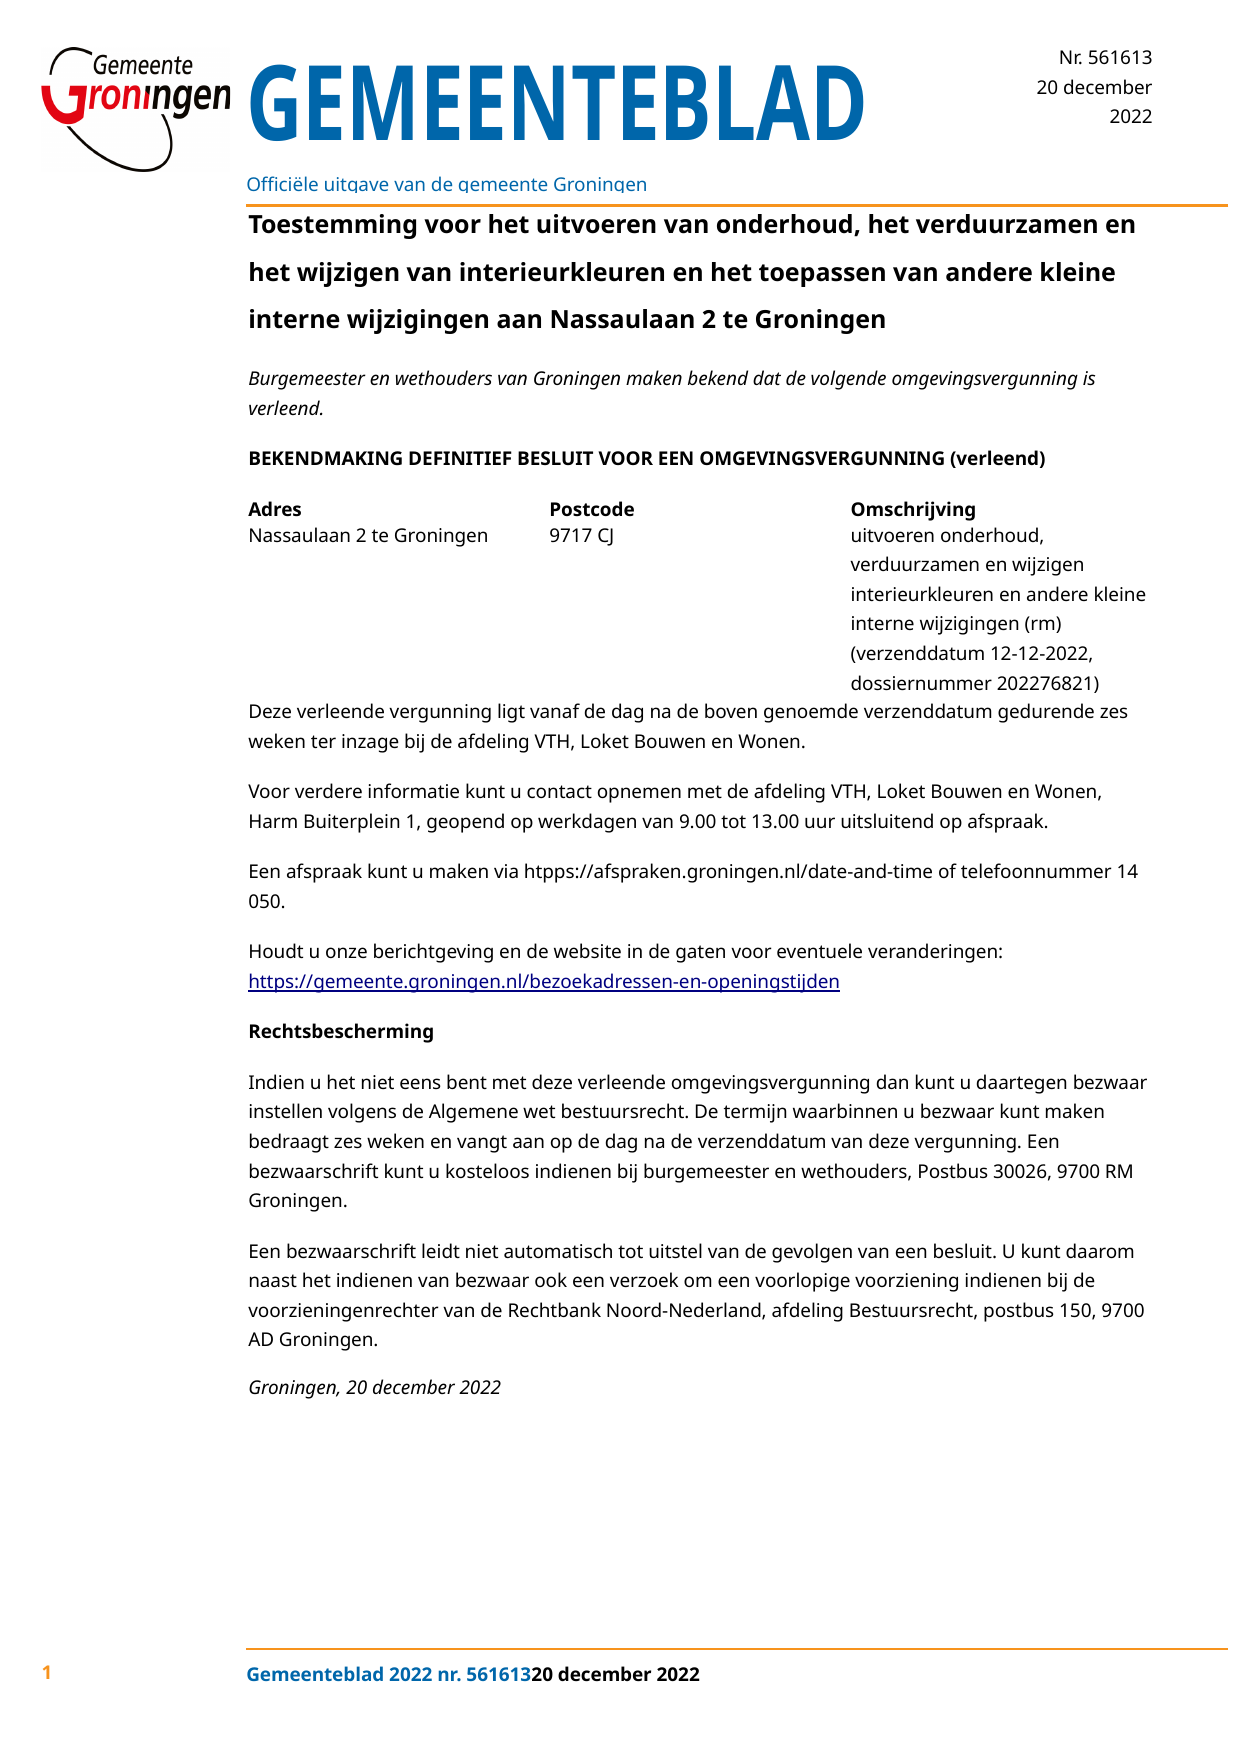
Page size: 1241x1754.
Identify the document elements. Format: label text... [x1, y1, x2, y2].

text Deze verleende vergunning ligt vanaf de dag na de boven genoemde verzenddatum gedurende zes weken ter inzage bij de afdeling VTH, Loket Bouwen en Wonen. [248, 699, 1152, 754]
text Een afspraak kunt u maken via htpps://afspraken.groningen.nl/date-and-time of telefoonnummer 14 050. [248, 859, 1152, 914]
table_header Adres [248, 496, 549, 522]
table_header Postcode [549, 496, 850, 522]
text Toestemming voor het uitvoeren van onderhoud, het verduurzamen en het wijzigen van interieurkleuren en het toepassen van andere kleine interne wijzigingen aan Nassaulaan 2 te Groningen [248, 207, 1152, 336]
table_cell uitvoeren onderhoud, verduurzamen en wijzigen interieurkleuren en andere kleine interne wijzigingen (rm) (verzenddatum 12-12-2022, dossiernummer 202276821) [850, 522, 1152, 695]
text Een bezwaarschrift leidt niet automatisch tot uitstel van de gevolgen van een besluit. U kunt daarom naast het indienen van bezwaar ook een verzoek om een voorlopige voorziening indienen bij de voorzieningenrechter van de Rechtbank Noord-Nederland, afdeling Bestuursrecht, postbus 150, 9700 AD Groningen. [248, 1238, 1152, 1352]
picture [41, 47, 231, 172]
text Groningen, 20 december 2022 [248, 1374, 1152, 1400]
table_header Omschrijving [850, 496, 1152, 522]
text Indien u het niet eens bent met deze verleende omgevingsvergunning dan kunt u daartegen bezwaar instellen volgens de Algemene wet bestuursrecht. De termijn waarbinnen u bezwaar kunt maken bedraagt zes weken en vangt aan op de dag na de verzenddatum van deze vergunning. Een bezwaarschrift kunt u kosteloos indienen bij burgemeester en wethouders, Postbus 30026, 9700 RM Groningen. [248, 1069, 1152, 1213]
text BEKENDMAKING DEFINITIEF BESLUIT VOOR EEN OMGEVINGSVERGUNNING (verleend) [248, 446, 1152, 471]
text Rechtsbescherming [248, 1019, 1152, 1044]
text Voor verdere informatie kunt u contact opnemen met de afdeling VTH, Loket Bouwen en Wonen, Harm Buiterplein 1, geopend op werkdagen van 9.00 tot 13.00 uur uitsluitend op afspraak. [248, 779, 1152, 834]
text Burgemeester en wethouders van Groningen maken bekend dat de volgende omgevingsvergunning is verleend. [248, 366, 1152, 421]
table_cell 9717 CJ [549, 522, 850, 695]
table_cell Nassaulaan 2 te Groningen [248, 522, 549, 695]
text Houdt u onze berichtgeving en de website in de gaten voor eventuele veranderingen: https://gemeente.groningen.nl/bezoekadressen-en-openingstijden [248, 939, 1152, 994]
